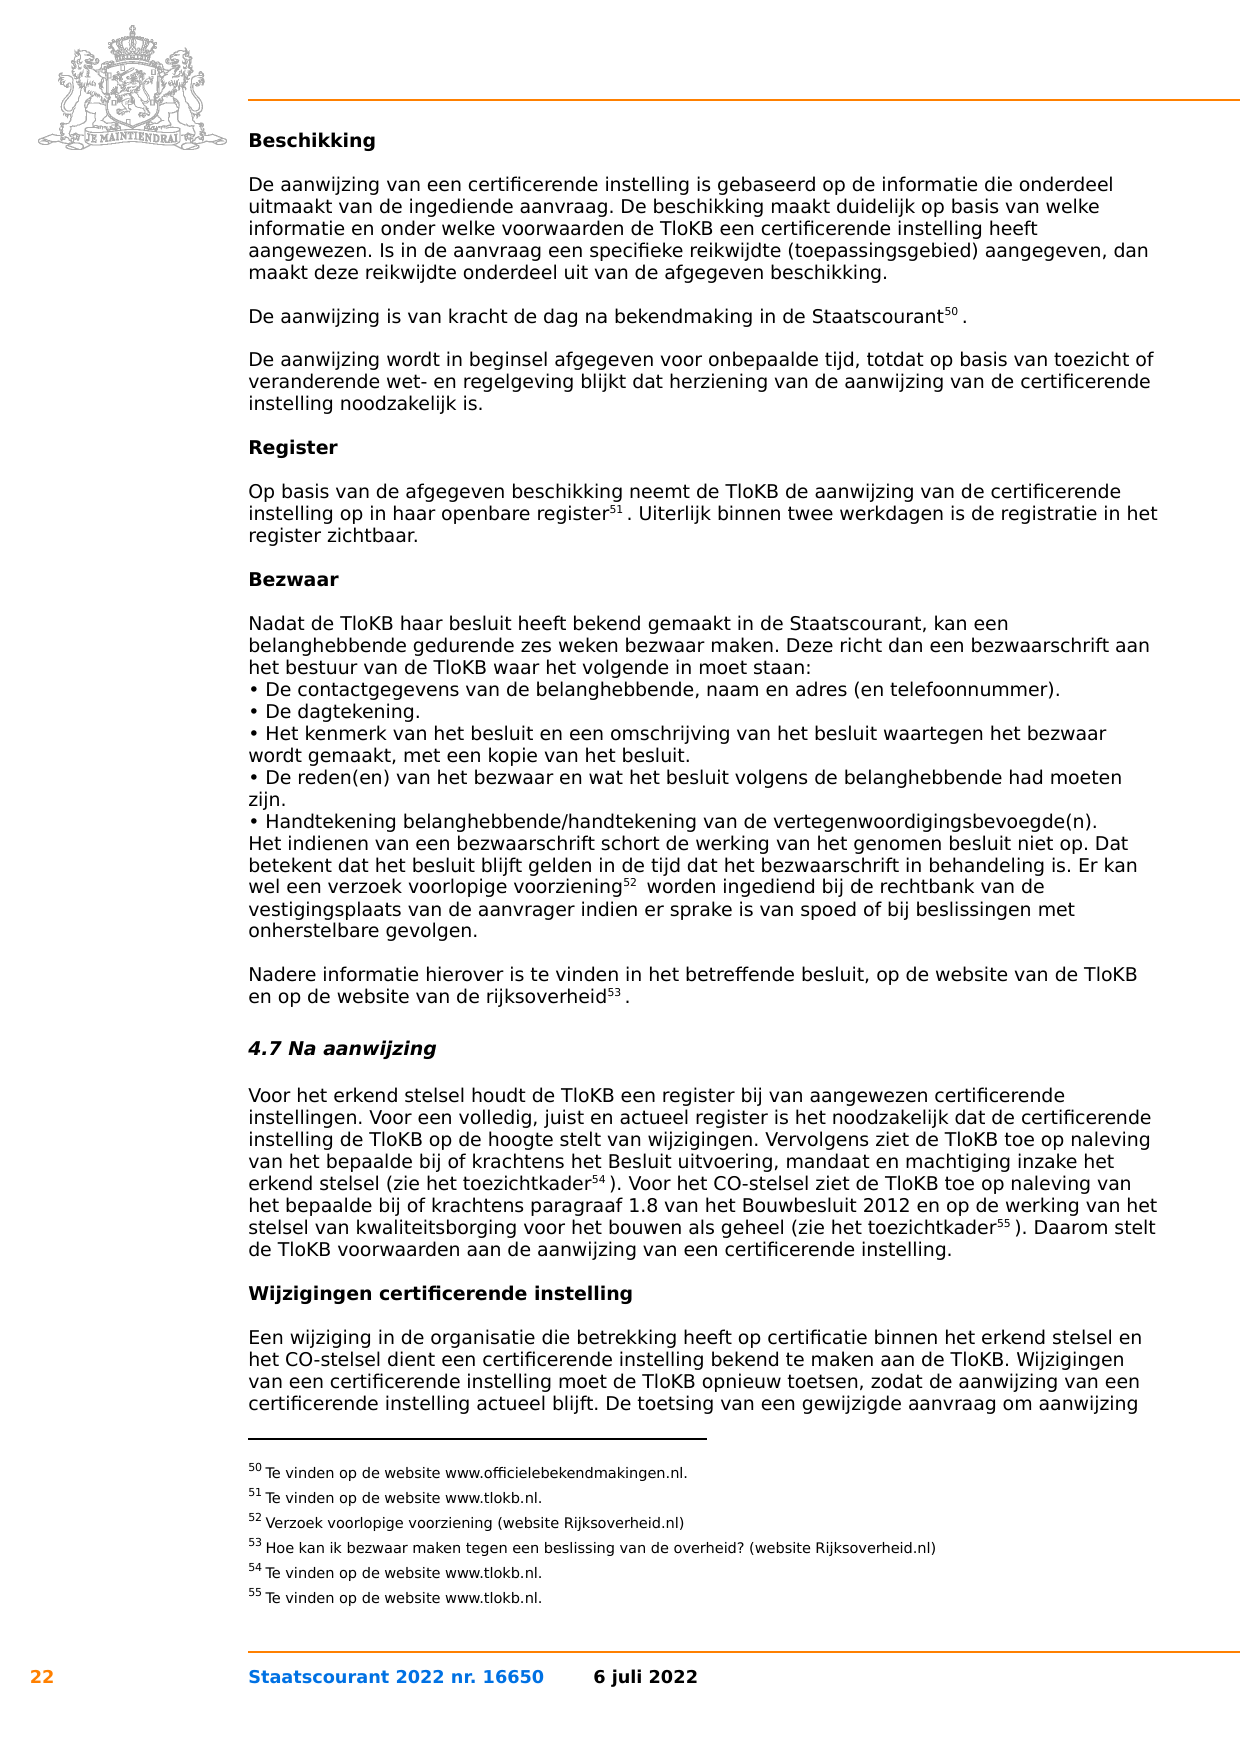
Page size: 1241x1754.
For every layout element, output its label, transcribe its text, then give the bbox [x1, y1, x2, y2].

text De aanwijzing van een certificerende instelling is gebaseerd op de informatie die onderdeel uitmaakt van de ingediende aanvraag. De beschikking maakt duidelijk op basis van welke informatie en onder welke voorwaarden de TloKB een certificerende instelling heeft aangewezen. Is in de aanvraag een specifieke reikwijdte (toepassingsgebied) aangegeven, dan maakt deze reikwijdte onderdeel uit van de afgegeven beschikking. [248, 174, 1163, 284]
text De aanwijzing is van kracht de dag na bekendmaking in de Staatscourant. [248, 306, 1163, 327]
text Op basis van de afgegeven beschikking neemt de TloKB de aanwijzing van de certificerende instelling op in haar openbare register. Uiterlijk binnen twee werkdagen is de registratie in het register zichtbaar. [248, 481, 1163, 547]
text Het indienen van een bezwaarschrift schort de werking van het genomen besluit niet op. Dat betekent dat het besluit blijft gelden in de tijd dat het bezwaarschrift in behandeling is. Er kan wel een verzoek voorlopige voorziening worden ingediend bij de rechtbank van de vestigingsplaats van de aanvrager indien er sprake is van spoed of bij beslissingen met onherstelbare gevolgen. [248, 832, 1163, 942]
text Te vinden op de website www.officielebekendmakingen.nl. [248, 1461, 1163, 1483]
text • Handtekening belanghebbende/handtekening van de vertegenwoordigingsbevoegde(n). [248, 811, 1163, 832]
text • De contactgegevens van de belanghebbende, naam en adres (en telefoonnummer). [248, 679, 1163, 701]
text • Het kenmerk van het besluit en een omschrijving van het besluit waartegen het bezwaar wordt gemaakt, met een kopie van het besluit. [248, 723, 1163, 767]
text De aanwijzing wordt in beginsel afgegeven voor onbepaalde tijd, totdat op basis van toezicht of veranderende wet- en regelgeving blijkt dat herziening van de aanwijzing van de certificerende instelling noodzakelijk is. [248, 349, 1163, 415]
text • De dagtekening. [248, 701, 1163, 723]
subtitle Beschikking [248, 130, 1163, 152]
text Voor het erkend stelsel houdt de TloKB een register bij van aangewezen certificerende instellingen. Voor een volledig, juist en actueel register is het noodzakelijk dat de certificerende instelling de TloKB op de hoogte stelt van wijzigingen. Vervolgens ziet de TloKB toe op naleving van het bepaalde bij of krachtens het Besluit uitvoering, mandaat en machtiging inzake het erkend stelsel (zie het toezichtkader). Voor het CO-stelsel ziet de TloKB toe op naleving van het bepaalde bij of krachtens paragraaf 1.8 van het Bouwbesluit 2012 en op de werking van het stelsel van kwaliteitsborging voor het bouwen als geheel (zie het toezichtkader). Daarom stelt de TloKB voorwaarden aan de aanwijzing van een certificerende instelling. [248, 1085, 1163, 1261]
text Verzoek voorlopige voorziening (website Rijksoverheid.nl) [248, 1511, 1163, 1533]
text Nadere informatie hierover is te vinden in het betreffende besluit, op de website van de TloKB en op de website van de rijksoverheid. [248, 964, 1163, 1008]
subtitle 4.7 Na aanwijzing [248, 1038, 1163, 1060]
text Hoe kan ik bezwaar maken tegen een beslissing van de overheid? (website Rijksoverheid.nl) [248, 1536, 1163, 1558]
text Nadat de TloKB haar besluit heeft bekend gemaakt in de Staatscourant, kan een belanghebbende gedurende zes weken bezwaar maken. Deze richt dan een bezwaarschrift aan het bestuur van de TloKB waar het volgende in moet staan: [248, 613, 1163, 679]
text Te vinden op de website www.tlokb.nl. [248, 1586, 1163, 1608]
text • De reden(en) van het bezwaar en wat het besluit volgens de belanghebbende had moeten zijn. [248, 767, 1163, 811]
subtitle Bezwaar [248, 569, 1163, 591]
picture [38, 25, 227, 150]
text Te vinden op de website www.tlokb.nl. [248, 1561, 1163, 1583]
text Te vinden op de website www.tlokb.nl. [248, 1486, 1163, 1508]
subtitle Register [248, 437, 1163, 459]
subtitle Wijzigingen certificerende instelling [248, 1283, 1163, 1305]
text Een wijziging in de organisatie die betrekking heeft op certificatie binnen het erkend stelsel en het CO-stelsel dient een certificerende instelling bekend te maken aan de TloKB. Wijzigingen van een certificerende instelling moet de TloKB opnieuw toetsen, zodat de aanwijzing van een certificerende instelling actueel blijft. De toetsing van een gewijzigde aanvraag om aanwijzing [248, 1327, 1163, 1415]
